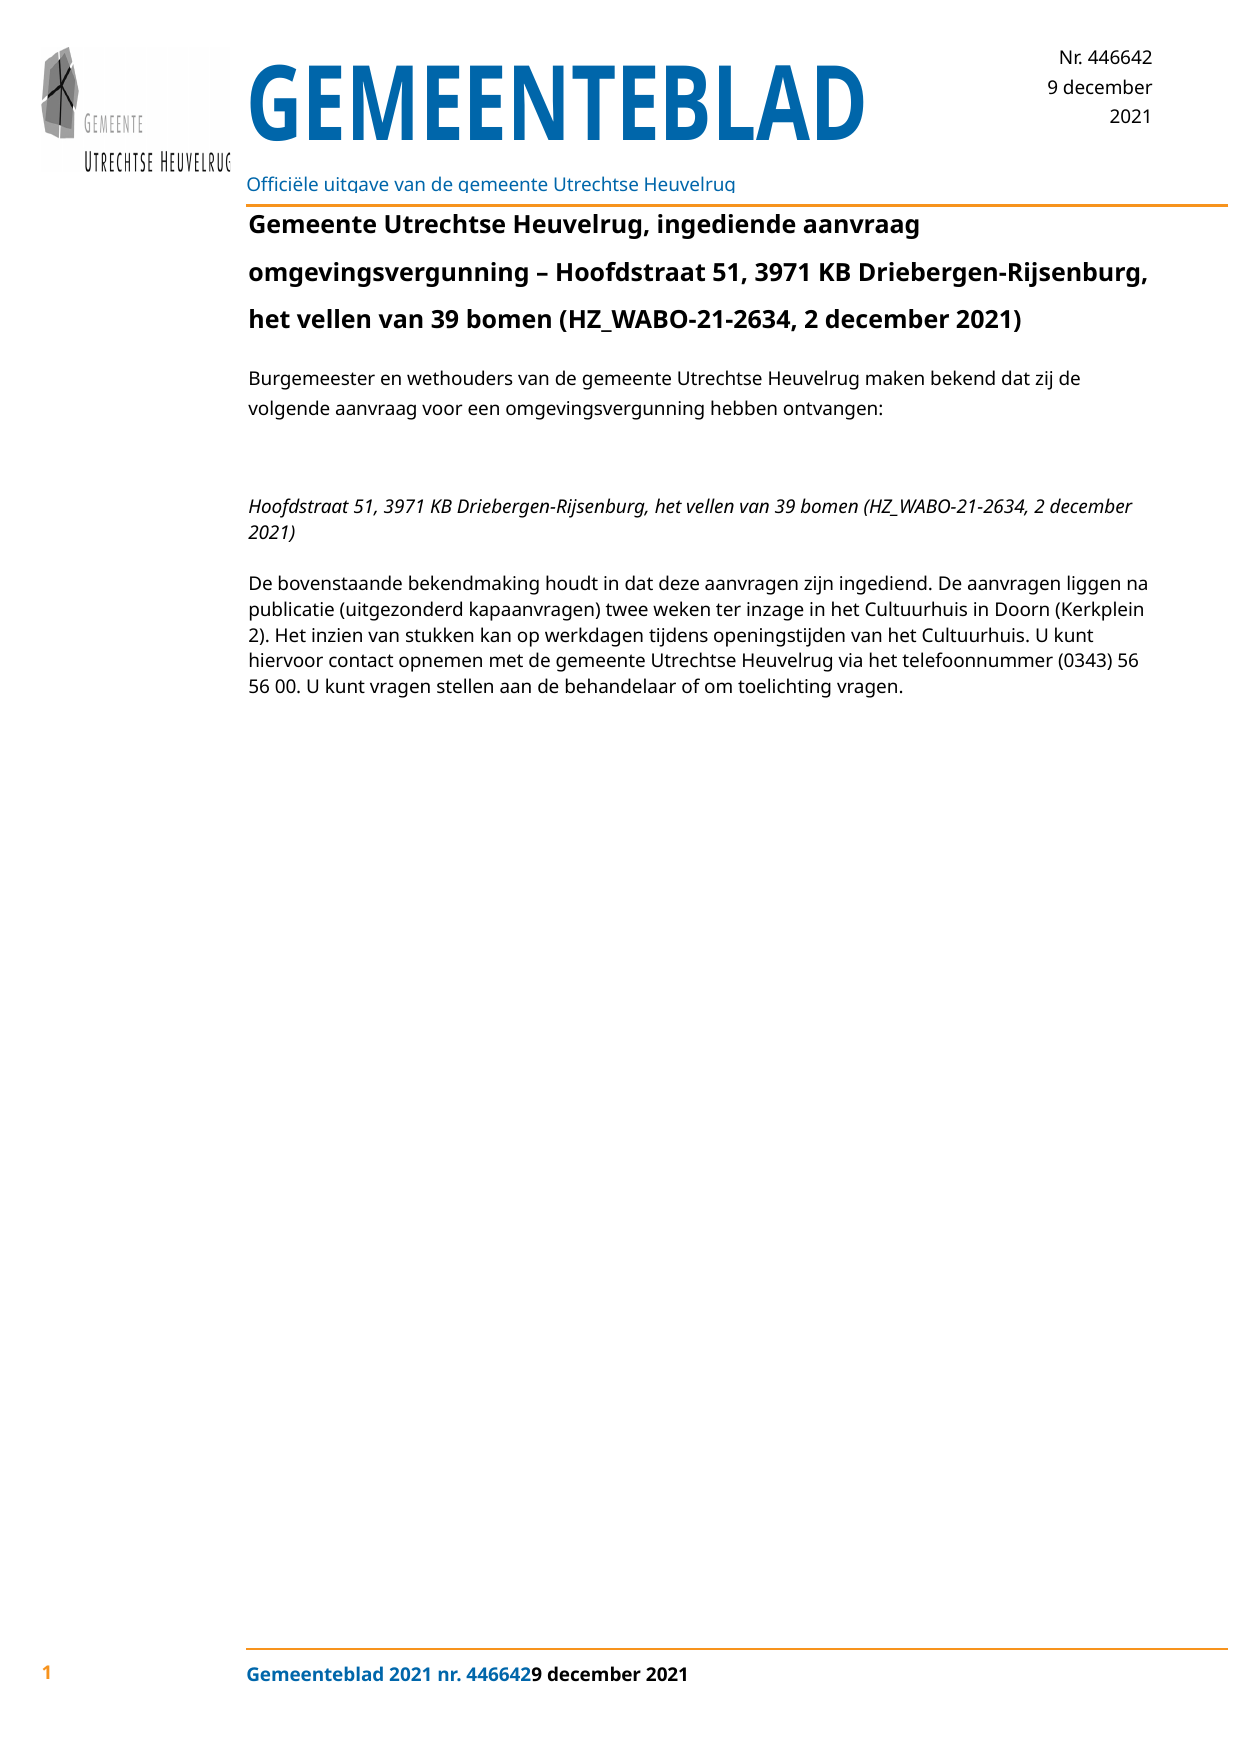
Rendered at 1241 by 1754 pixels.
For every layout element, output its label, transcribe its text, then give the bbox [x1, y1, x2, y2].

text Burgemeester en wethouders van de gemeente Utrechtse Heuvelrug maken bekend dat zij de volgende aanvraag voor een omgevingsvergunning hebben ontvangen: [248, 366, 1152, 421]
text De bovenstaande bekendmaking houdt in dat deze aanvragen zijn ingediend. De aanvragen liggen na publicatie (uitgezonderd kapaanvragen) twee weken ter inzage in het Cultuurhuis in Doorn (Kerkplein 2). Het inzien van stukken kan op werkdagen tijdens openingstijden van het Cultuurhuis. U kunt hiervoor contact opnemen met de gemeente Utrechtse Heuvelrug via het telefoonnummer (0343) 56 56 00. U kunt vragen stellen aan de behandelaar of om toelichting vragen. [248, 571, 1152, 699]
text Gemeente Utrechtse Heuvelrug, ingediende aanvraag omgevingsvergunning – Hoofdstraat 51, 3971 KB Driebergen-Rijsenburg, het vellen van 39 bomen (HZ_WABO-21-2634, 2 december 2021) [248, 207, 1152, 336]
text Hoofdstraat 51, 3971 KB Driebergen-Rijsenburg, het vellen van 39 bomen (HZ_WABO-21-2634, 2 december 2021) [248, 493, 1152, 545]
picture [41, 47, 231, 172]
